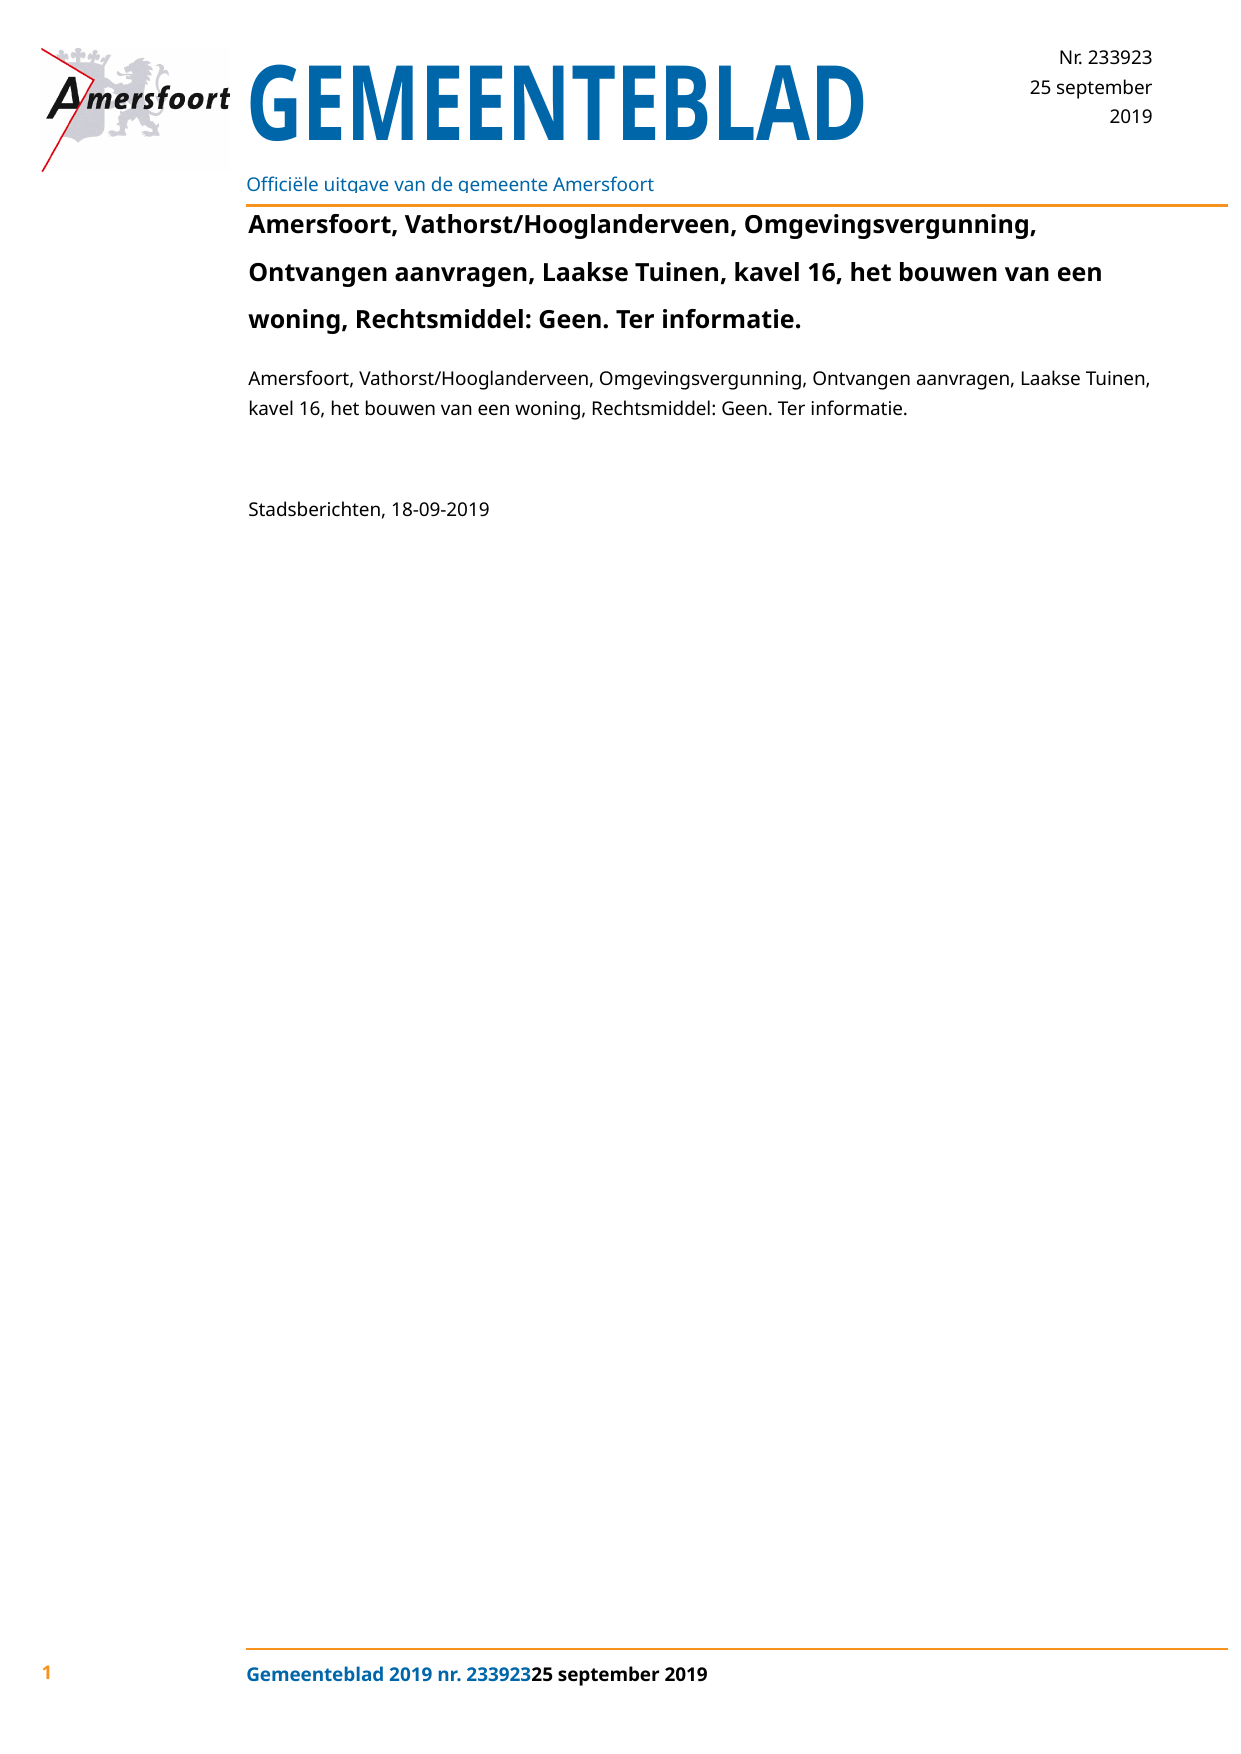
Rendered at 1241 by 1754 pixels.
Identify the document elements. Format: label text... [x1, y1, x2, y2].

text Amersfoort, Vathorst/Hooglanderveen, Omgevingsvergunning, Ontvangen aanvragen, Laakse Tuinen, kavel 16, het bouwen van een woning, Rechtsmiddel: Geen. Ter informatie. [248, 366, 1152, 421]
text Amersfoort, Vathorst/Hooglanderveen, Omgevingsvergunning, Ontvangen aanvragen, Laakse Tuinen, kavel 16, het bouwen van een woning, Rechtsmiddel: Geen. Ter informatie. [248, 207, 1152, 336]
text Stadsberichten, 18-09-2019 [248, 496, 1152, 522]
picture [41, 47, 231, 172]
